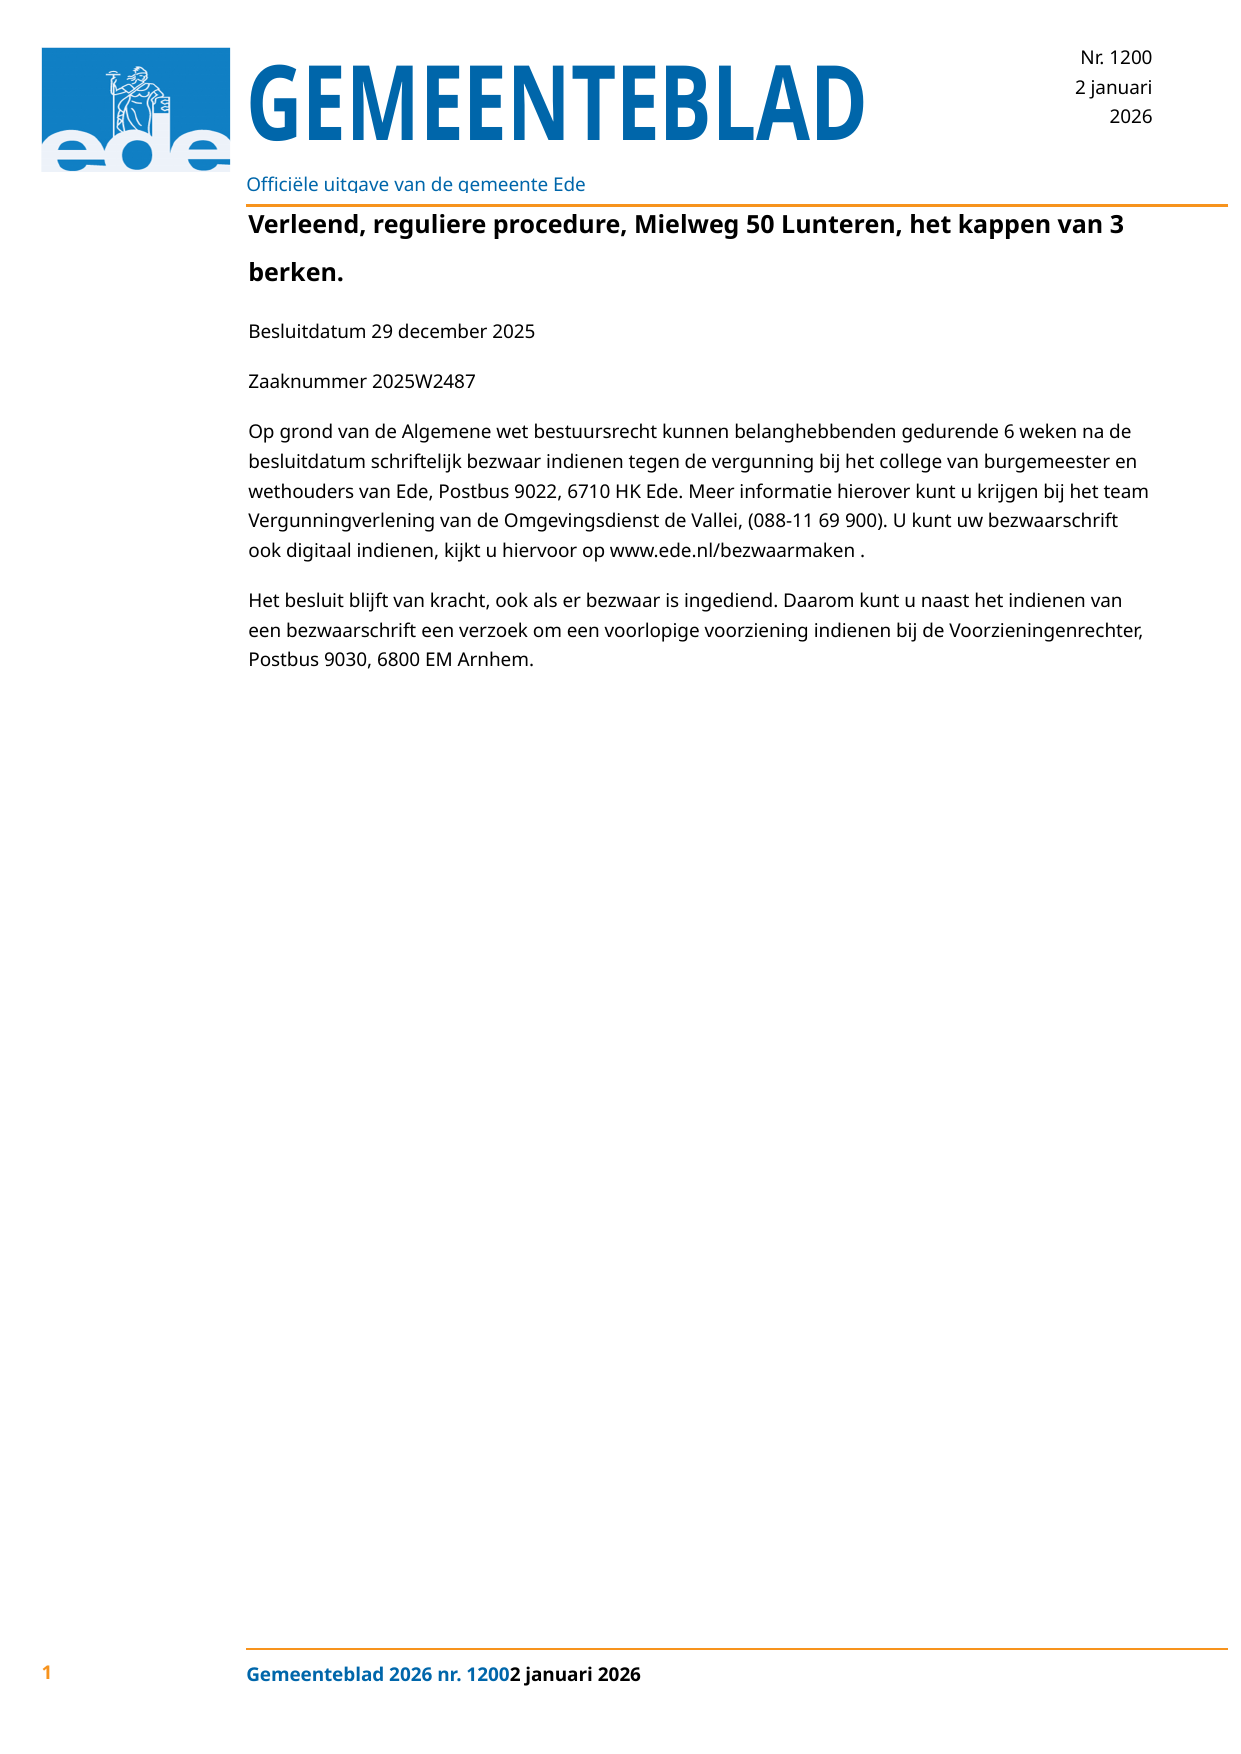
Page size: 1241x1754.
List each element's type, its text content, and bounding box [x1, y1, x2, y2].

text Op grond van de Algemene wet bestuursrecht kunnen belanghebbenden gedurende 6 weken na de besluitdatum schriftelijk bezwaar indienen tegen de vergunning bij het college van burgemeester en wethouders van Ede, Postbus 9022, 6710 HK Ede. Meer informatie hierover kunt u krijgen bij het team Vergunningverlening van de Omgevingsdienst de Vallei, (088-11 69 900). U kunt uw bezwaarschrift ook digitaal indienen, kijkt u hiervoor op www.ede.nl/bezwaarmaken . [248, 419, 1152, 563]
picture [41, 47, 231, 172]
text Verleend, reguliere procedure, Mielweg 50 Lunteren, het kappen van 3 berken. [248, 207, 1152, 288]
text Zaaknummer 2025W2487 [248, 368, 1152, 394]
text Besluitdatum 29 december 2025 [248, 318, 1152, 344]
text Het besluit blijft van kracht, ook als er bezwaar is ingediend. Daarom kunt u naast het indienen van een bezwaarschrift een verzoek om een voorlopige voorziening indienen bij de Voorzieningenrechter, Postbus 9030, 6800 EM Arnhem. [248, 587, 1152, 672]
